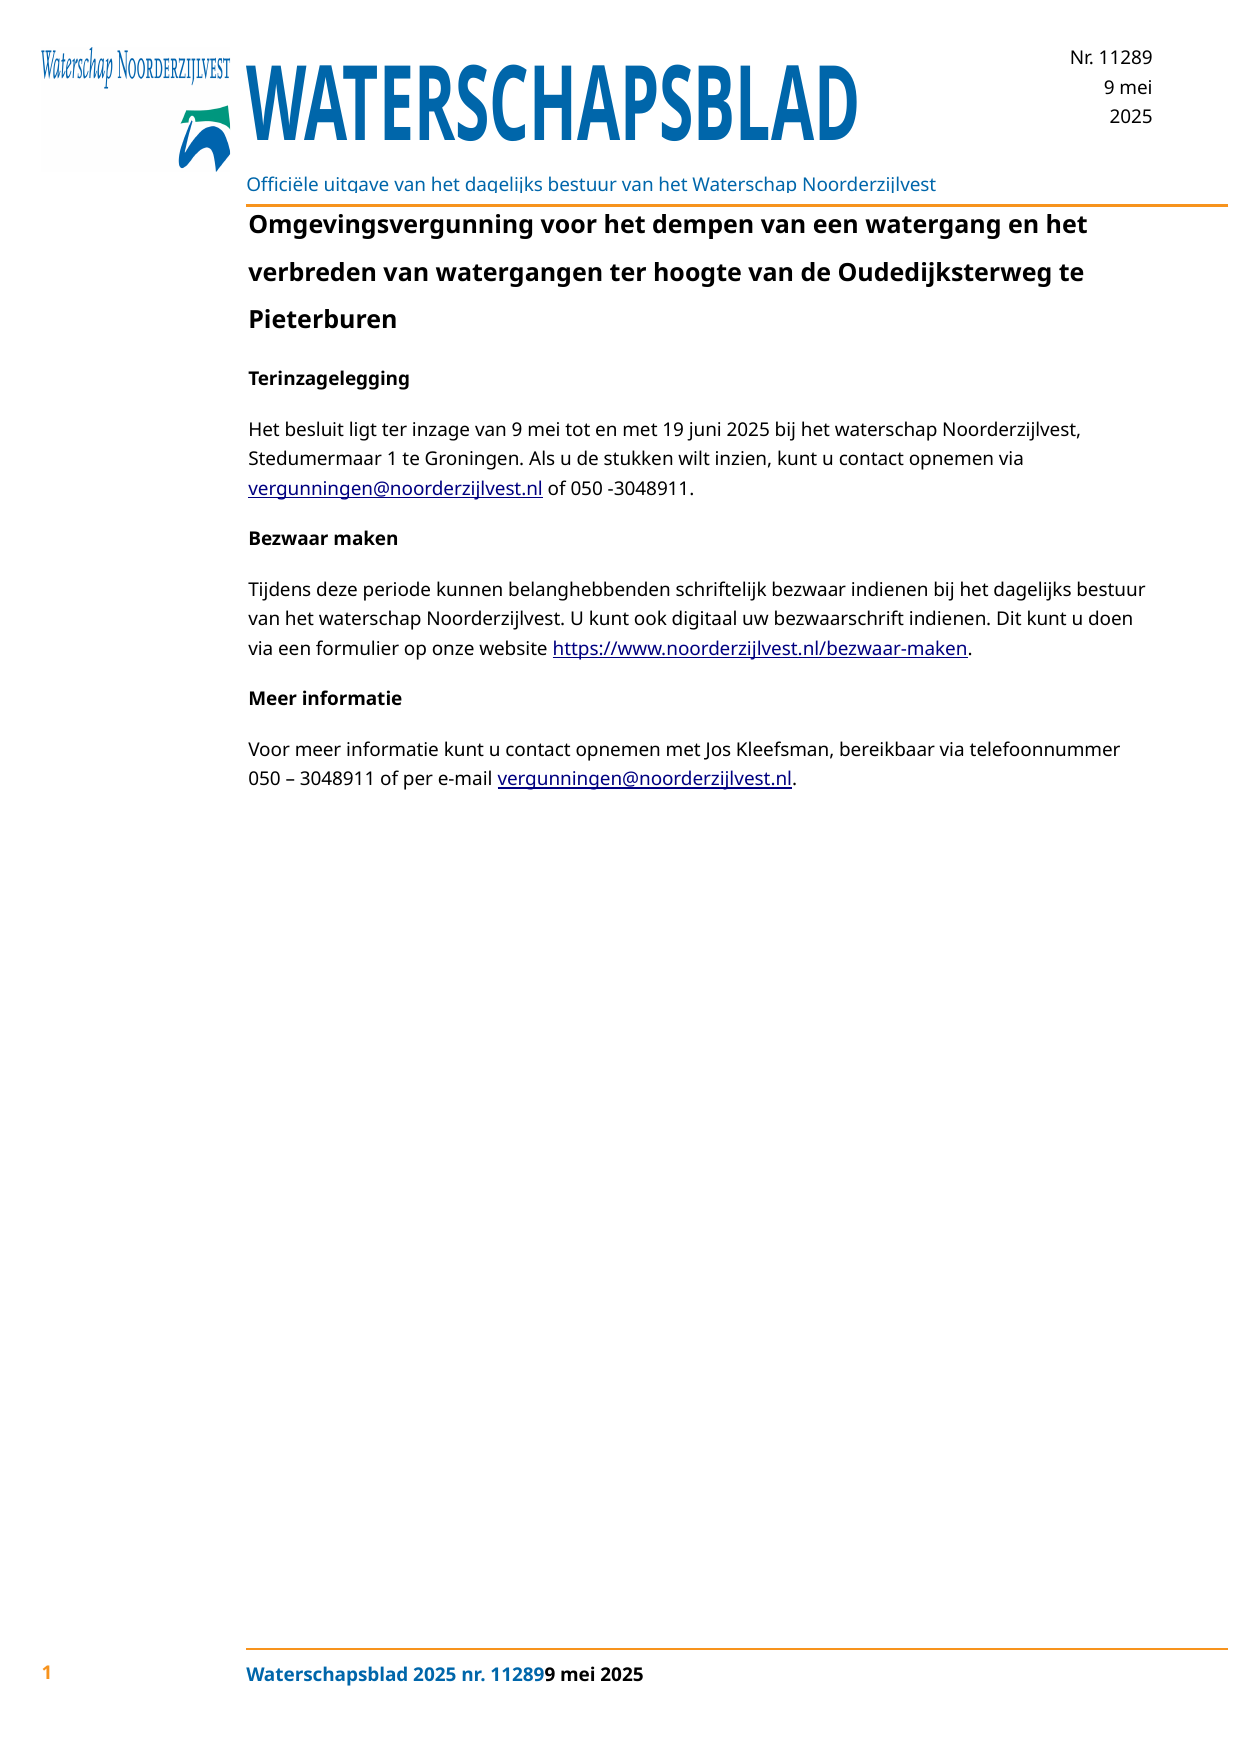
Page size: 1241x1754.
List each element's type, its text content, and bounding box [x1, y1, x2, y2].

text Meer informatie [248, 686, 1152, 711]
text Bezwaar maken [248, 526, 1152, 551]
text Terinzagelegging [248, 366, 1152, 391]
text Omgevingsvergunning voor het dempen van een watergang en het verbreden van watergangen ter hoogte van de Oudedijksterweg te Pieterburen [248, 207, 1152, 336]
picture [41, 47, 231, 172]
text Voor meer informatie kunt u contact opnemen met Jos Kleefsman, bereikbaar via telefoonnummer 050 – 3048911 of per e-mail vergunningen@noorderzijlvest.nl. [248, 736, 1152, 791]
text Tijdens deze periode kunnen belanghebbenden schriftelijk bezwaar indienen bij het dagelijks bestuur van het waterschap Noorderzijlvest. U kunt ook digitaal uw bezwaarschrift indienen. Dit kunt u doen via een formulier op onze website https://www.noorderzijlvest.nl/bezwaar-maken. [248, 576, 1152, 661]
text Het besluit ligt ter inzage van 9 mei tot en met 19 juni 2025 bij het waterschap Noorderzijlvest, Stedumermaar 1 te Groningen. Als u de stukken wilt inzien, kunt u contact opnemen via vergunningen@noorderzijlvest.nl of 050 -3048911. [248, 416, 1152, 501]
